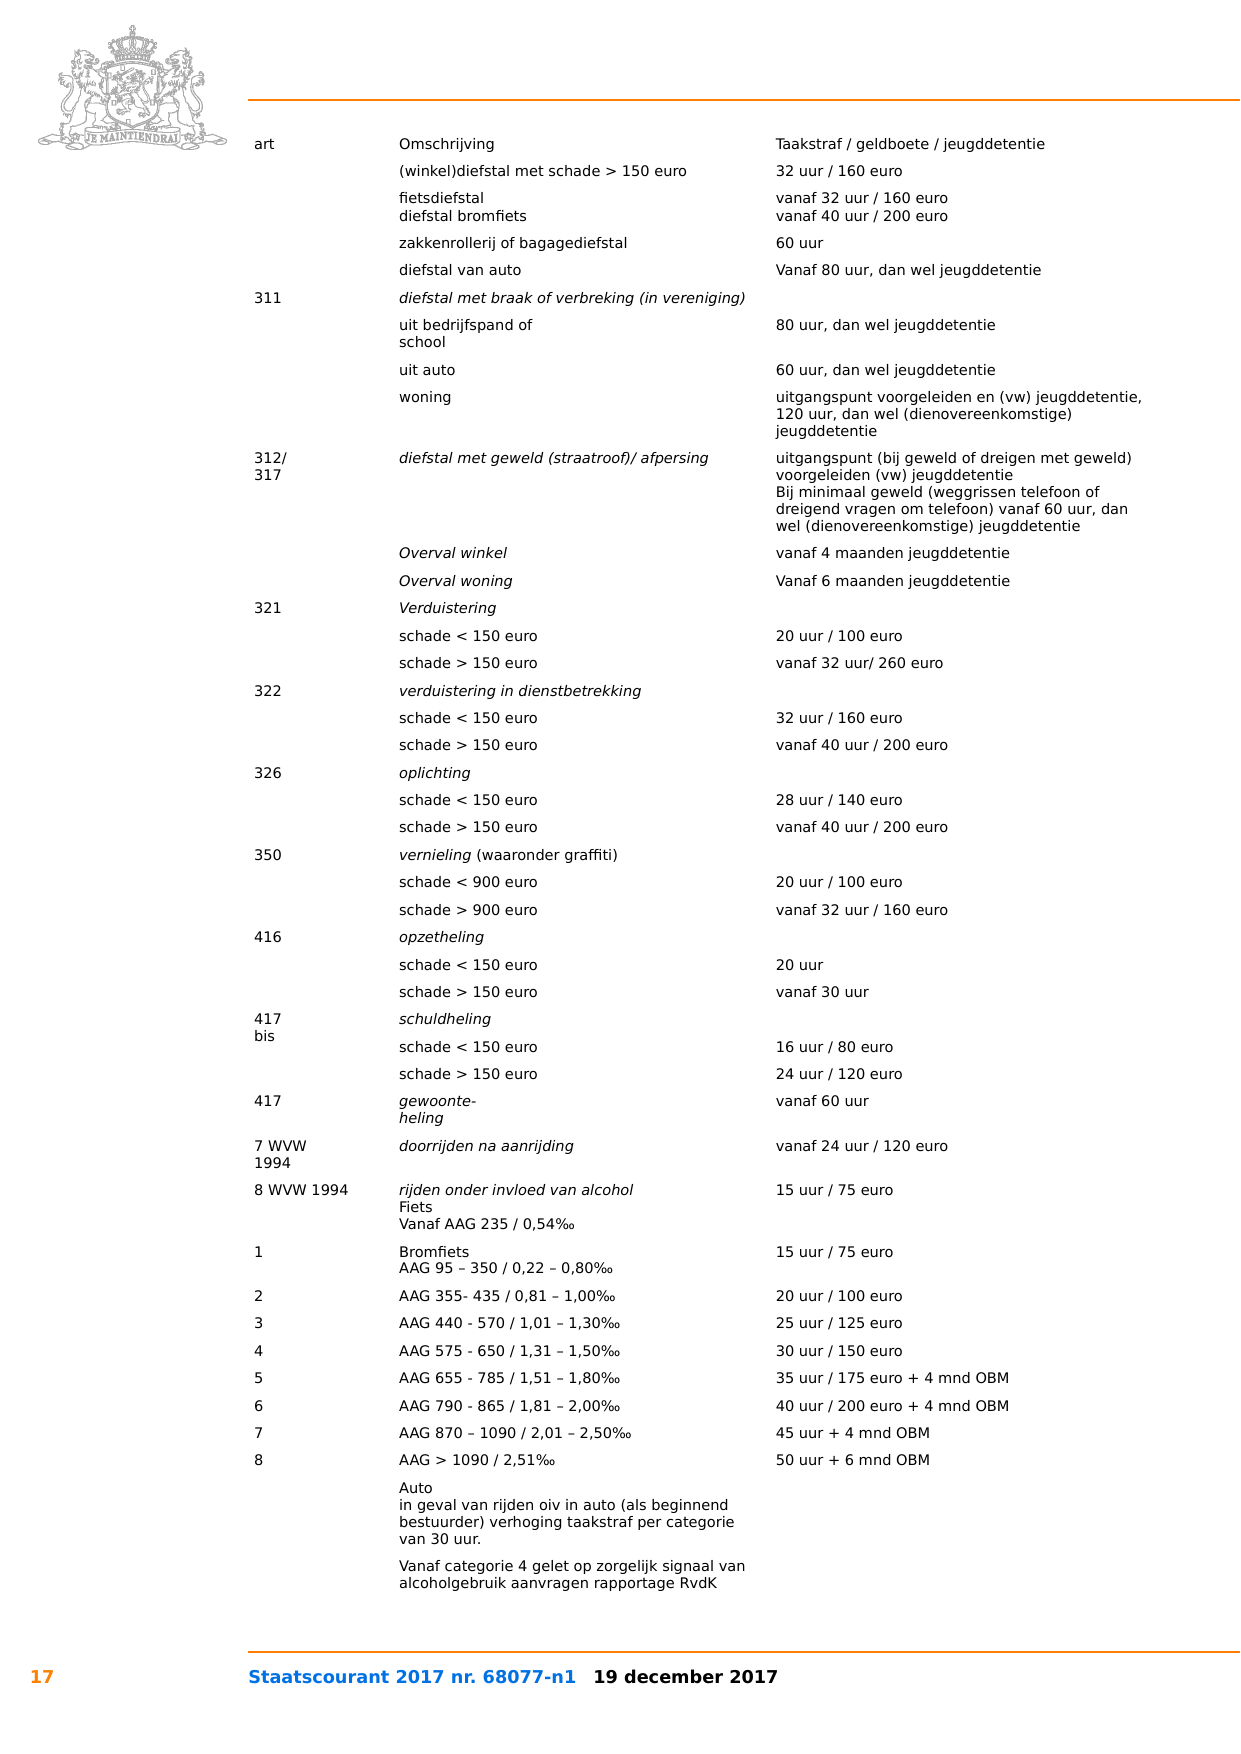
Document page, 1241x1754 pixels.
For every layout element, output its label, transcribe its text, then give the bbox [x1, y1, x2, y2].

table_cell 20 uur / 100 euro [770, 1283, 1163, 1309]
table_cell vanaf 32 uur / 160 euro vanaf 40 uur / 200 euro [770, 186, 1163, 229]
table_cell [249, 1553, 392, 1597]
table_cell 15 uur / 75 euro [770, 1239, 1163, 1282]
table_cell vanaf 40 uur / 200 euro [770, 733, 1163, 759]
table_cell 32 uur / 160 euro [770, 705, 1163, 731]
table_cell [770, 285, 1163, 311]
table_cell schade > 150 euro [393, 733, 769, 759]
table_cell 20 uur / 100 euro [770, 870, 1163, 896]
table_cell 1 [249, 1239, 392, 1282]
table_cell schuldheling [393, 1006, 769, 1033]
table_cell Auto in geval van rijden oiv in auto (als beginnend bestuurder) verhoging taakstraf per categorie van 30 uur. [393, 1475, 769, 1552]
table_header art [249, 131, 392, 157]
table_cell rijden onder invloed van alcohol Fiets Vanaf AAG 235 / 0,54‰ [393, 1178, 769, 1238]
table_cell AAG 575 - 650 / 1,31 – 1,50‰ [393, 1338, 769, 1364]
table_cell gewoonte- heling [393, 1089, 769, 1132]
table_cell 35 uur / 175 euro + 4 mnd OBM [770, 1365, 1163, 1392]
table_cell (winkel)diefstal met schade > 150 euro [393, 158, 769, 185]
table_cell vernieling (waaronder graffiti) [393, 842, 769, 868]
table_cell schade > 150 euro [393, 979, 769, 1005]
table_cell vanaf 32 uur / 160 euro [770, 897, 1163, 923]
table_cell 3 [249, 1311, 392, 1337]
table_cell diefstal met geweld (straatroof)/ afpersing [393, 445, 769, 540]
table_cell vanaf 4 maanden jeugddetentie [770, 541, 1163, 567]
table_cell Bromfiets AAG 95 – 350 / 0,22 – 0,80‰ [393, 1239, 769, 1282]
table_header Taakstraf / geldboete / jeugddetentie [770, 131, 1163, 157]
table_cell vanaf 24 uur / 120 euro [770, 1133, 1163, 1176]
table_cell AAG 655 - 785 / 1,51 – 1,80‰ [393, 1365, 769, 1392]
table_cell 321 [249, 596, 392, 677]
table_cell schade > 150 euro [393, 815, 769, 841]
table_cell 417 bis [249, 1006, 392, 1088]
table_cell 350 [249, 842, 392, 923]
table_cell 24 uur / 120 euro [770, 1061, 1163, 1088]
table_cell 7 [249, 1420, 392, 1446]
table_cell [249, 568, 392, 594]
table_cell 8 WVW 1994 [249, 1178, 392, 1238]
table_cell 6 [249, 1393, 392, 1419]
table_cell [770, 1006, 1163, 1033]
table_cell 40 uur / 200 euro + 4 mnd OBM [770, 1393, 1163, 1419]
table_cell [770, 760, 1163, 786]
table_cell 7 WVW 1994 [249, 1133, 392, 1176]
table_cell vanaf 60 uur [770, 1089, 1163, 1132]
table_cell Overval winkel [393, 541, 769, 567]
table_cell vanaf 32 uur/ 260 euro [770, 650, 1163, 677]
table_cell 45 uur + 4 mnd OBM [770, 1420, 1163, 1446]
table_cell 322 [249, 678, 392, 759]
table_cell [770, 842, 1163, 868]
table_cell 311 [249, 285, 392, 444]
table_cell uitgangspunt (bij geweld of dreigen met geweld) voorgeleiden (vw) jeugddetentie Bij minimaal geweld (weggrissen telefoon of dreigend vragen om telefoon) vanaf 60 uur, dan wel (dienovereenkomstige) jeugddetentie [770, 445, 1163, 540]
table_cell 50 uur + 6 mnd OBM [770, 1448, 1163, 1474]
picture [38, 25, 227, 150]
table_cell [770, 1553, 1163, 1597]
table_cell Vanaf categorie 4 gelet op zorgelijk signaal van alcoholgebruik aanvragen rapportage RvdK [393, 1553, 769, 1597]
table_cell [770, 924, 1163, 951]
table_cell schade < 150 euro [393, 705, 769, 731]
table_cell doorrijden na aanrijding [393, 1133, 769, 1176]
table_cell [770, 596, 1163, 622]
table_cell 5 [249, 1365, 392, 1392]
table_cell opzetheling [393, 924, 769, 951]
table_cell AAG > 1090 / 2,51‰ [393, 1448, 769, 1474]
table_cell 60 uur, dan wel jeugddetentie [770, 357, 1163, 383]
table_cell 8 [249, 1448, 392, 1474]
table_cell AAG 870 – 1090 / 2,01 – 2,50‰ [393, 1420, 769, 1446]
table_cell 15 uur / 75 euro [770, 1178, 1163, 1238]
table_cell vanaf 40 uur / 200 euro [770, 815, 1163, 841]
table_cell AAG 790 - 865 / 1,81 – 2,00‰ [393, 1393, 769, 1419]
table_cell Overval woning [393, 568, 769, 594]
table_cell vanaf 30 uur [770, 979, 1163, 1005]
table_cell diefstal van auto [393, 258, 769, 284]
table_cell schade > 150 euro [393, 650, 769, 677]
table_cell zakkenrollerij of bagagediefstal [393, 230, 769, 256]
table_cell 417 [249, 1089, 392, 1132]
table_cell schade < 900 euro [393, 870, 769, 896]
table_cell 416 [249, 924, 392, 1005]
table_cell 28 uur / 140 euro [770, 787, 1163, 814]
table_cell 30 uur / 150 euro [770, 1338, 1163, 1364]
table_cell Vanaf 80 uur, dan wel jeugddetentie [770, 258, 1163, 284]
table_cell uit auto [393, 357, 769, 383]
table_cell uit bedrijfspand of school [393, 312, 769, 356]
table_cell oplichting [393, 760, 769, 786]
table_cell [770, 1475, 1163, 1552]
table_cell 60 uur [770, 230, 1163, 256]
table_cell verduistering in dienstbetrekking [393, 678, 769, 704]
table_cell 20 uur [770, 952, 1163, 978]
table_cell [249, 1475, 392, 1552]
table_cell schade > 900 euro [393, 897, 769, 923]
table_cell 2 [249, 1283, 392, 1309]
table_cell schade > 150 euro [393, 1061, 769, 1088]
table_cell 32 uur / 160 euro [770, 158, 1163, 185]
table_cell AAG 355- 435 / 0,81 – 1,00‰ [393, 1283, 769, 1309]
table_cell [249, 158, 392, 284]
table_cell Vanaf 6 maanden jeugddetentie [770, 568, 1163, 594]
table_cell uitgangspunt voorgeleiden en (vw) jeugddetentie, 120 uur, dan wel (dienovereenkomstige) jeugddetentie [770, 384, 1163, 444]
table_cell diefstal met braak of verbreking (in vereniging) [393, 285, 769, 311]
table_cell 25 uur / 125 euro [770, 1311, 1163, 1337]
table_cell 326 [249, 760, 392, 841]
table_cell 20 uur / 100 euro [770, 623, 1163, 649]
table_cell woning [393, 384, 769, 444]
table_cell [249, 541, 392, 567]
table_cell AAG 440 - 570 / 1,01 – 1,30‰ [393, 1311, 769, 1337]
table_cell [770, 678, 1163, 704]
table_cell fietsdiefstal diefstal bromfiets [393, 186, 769, 229]
table_cell 80 uur, dan wel jeugddetentie [770, 312, 1163, 356]
table_cell schade < 150 euro [393, 787, 769, 814]
table_cell schade < 150 euro [393, 952, 769, 978]
table_cell schade < 150 euro [393, 1034, 769, 1060]
table_cell 312/ 317 [249, 445, 392, 540]
table_cell 4 [249, 1338, 392, 1364]
table_cell schade < 150 euro [393, 623, 769, 649]
table_cell Verduistering [393, 596, 769, 622]
table_header Omschrijving [393, 131, 769, 157]
table_cell 16 uur / 80 euro [770, 1034, 1163, 1060]
